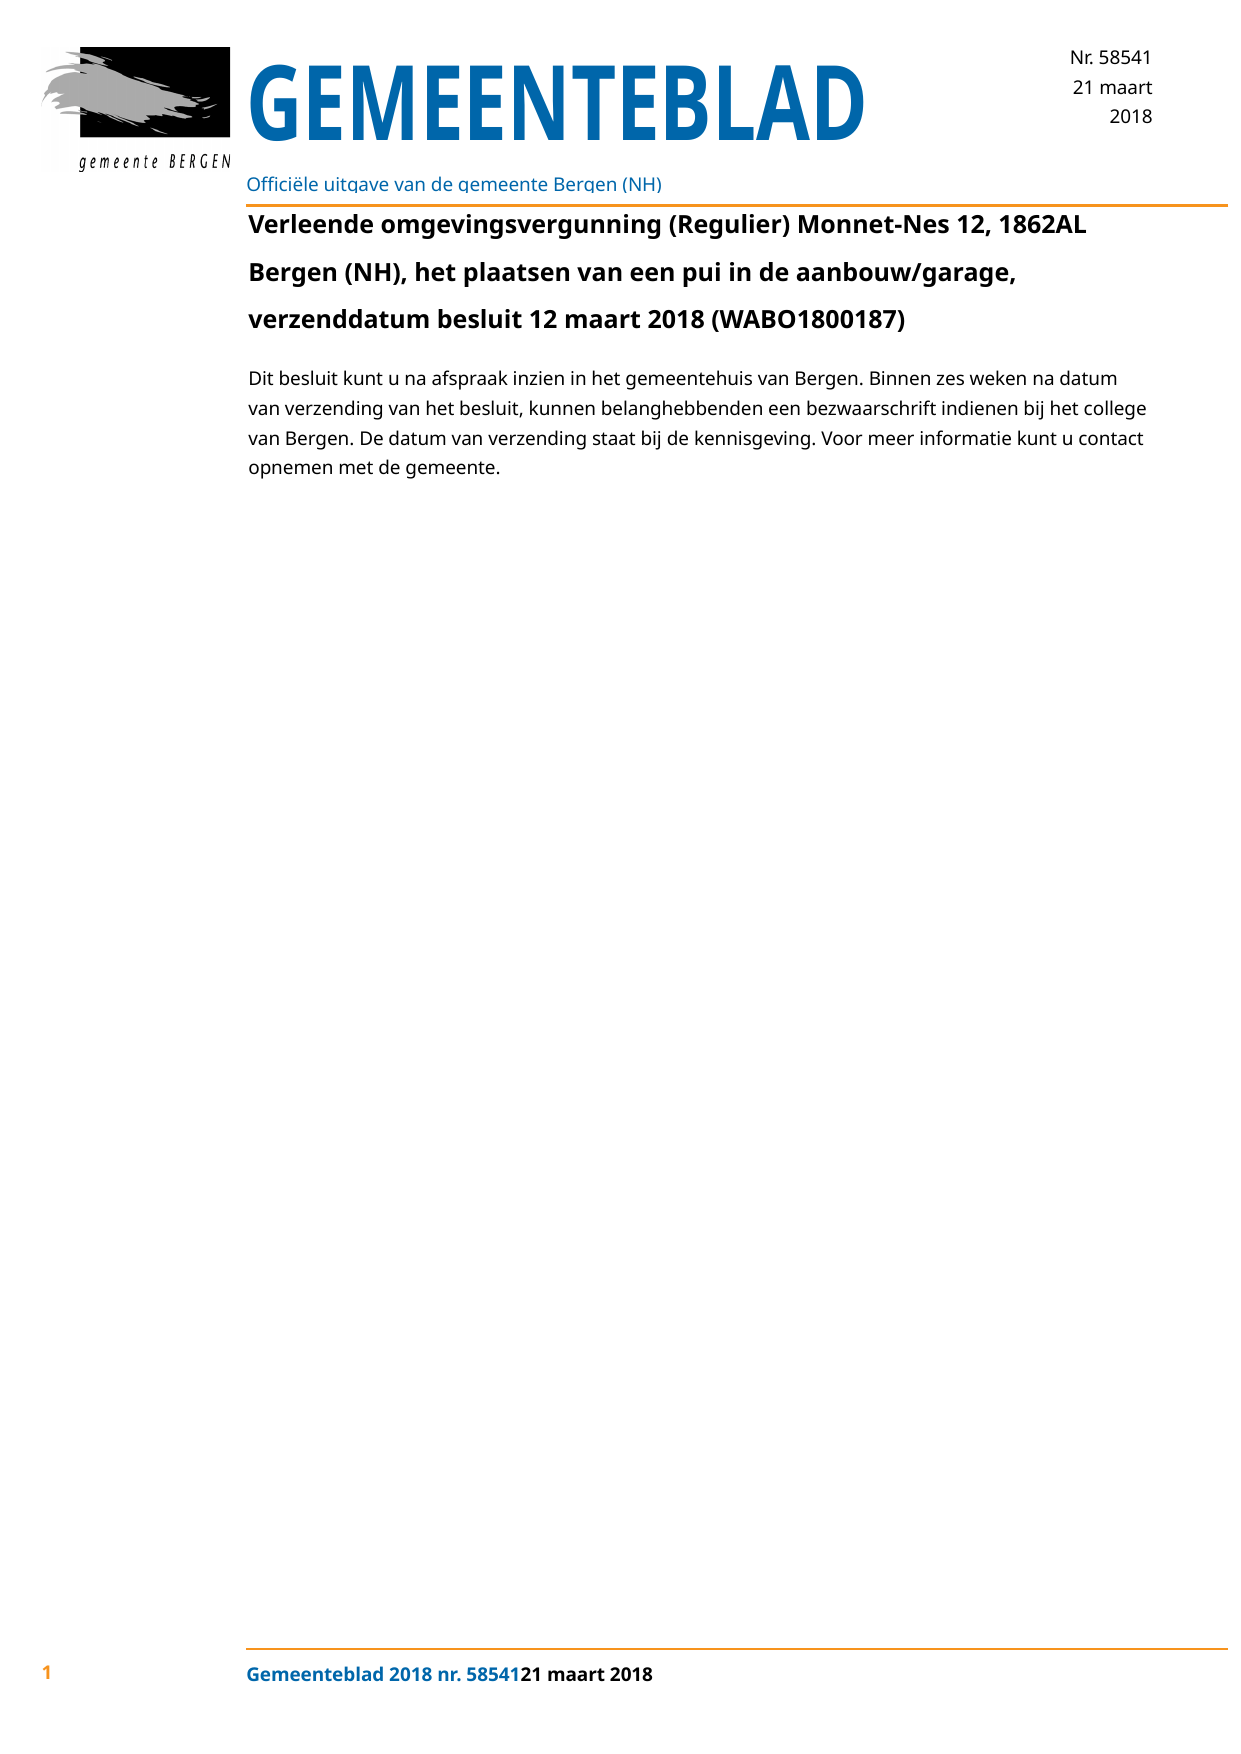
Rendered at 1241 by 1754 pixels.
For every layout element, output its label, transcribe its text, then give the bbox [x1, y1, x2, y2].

text Verleende omgevingsvergunning (Regulier) Monnet-Nes 12, 1862AL Bergen (NH), het plaatsen van een pui in de aanbouw/garage, verzenddatum besluit 12 maart 2018 (WABO1800187) [248, 207, 1152, 336]
text Dit besluit kunt u na afspraak inzien in het gemeentehuis van Bergen. Binnen zes weken na datum van verzending van het besluit, kunnen belanghebbenden een bezwaarschrift indienen bij het college van Bergen. De datum van verzending staat bij de kennisgeving. Voor meer informatie kunt u contact opnemen met de gemeente. [248, 366, 1152, 480]
picture [41, 47, 231, 172]
